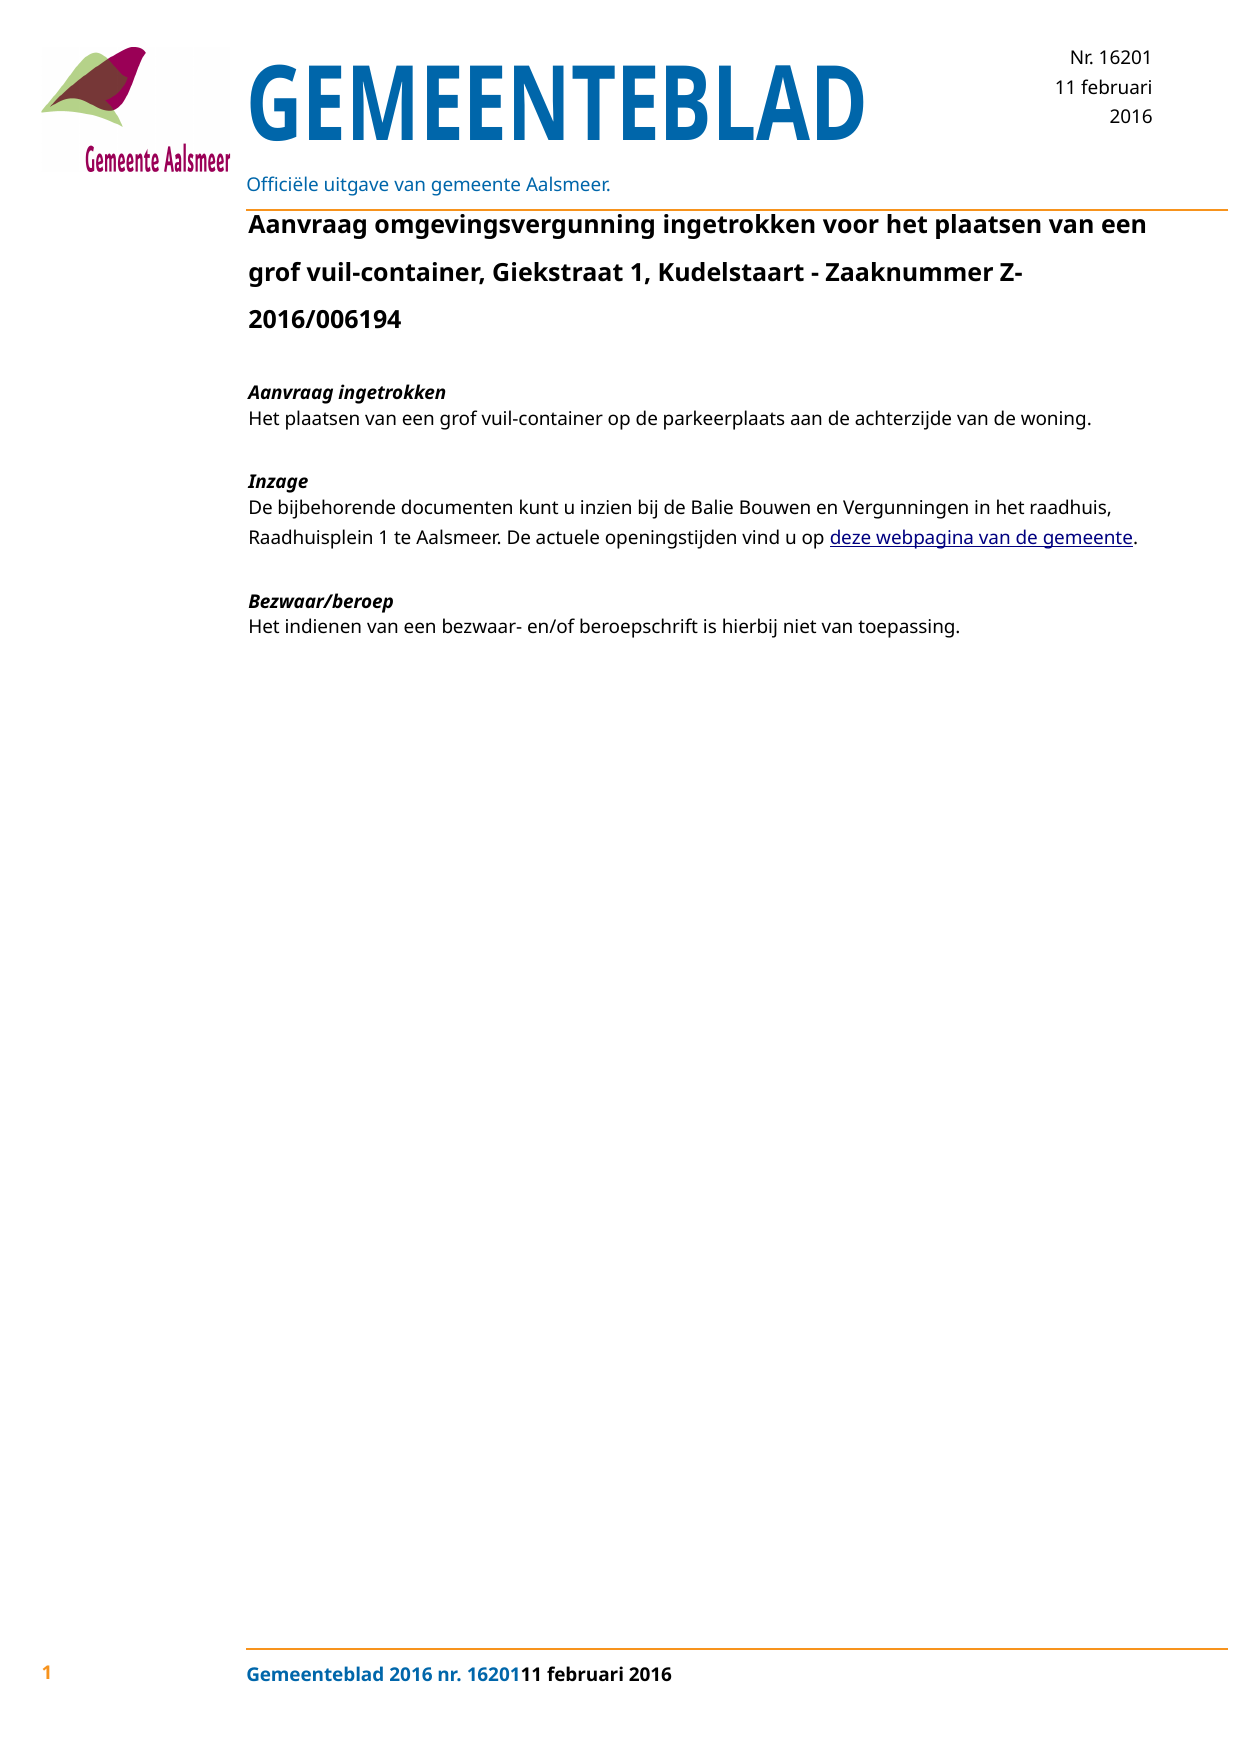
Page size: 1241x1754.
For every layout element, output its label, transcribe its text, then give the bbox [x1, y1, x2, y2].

picture [41, 47, 231, 172]
text Het plaatsen van een grof vuil-container op de parkeerplaats aan de achterzijde van de woning. [248, 405, 1152, 431]
text Bezwaar/beroep [248, 588, 1152, 614]
text Het indienen van een bezwaar- en/of beroepschrift is hierbij niet van toepassing. [248, 614, 1152, 639]
text Aanvraag ingetrokken [248, 379, 1152, 405]
text Inzage [248, 469, 1152, 494]
text Aanvraag omgevingsvergunning ingetrokken voor het plaatsen van een grof vuil-container, Giekstraat 1, Kudelstaart - Zaaknummer Z-2016/006194 [248, 211, 1152, 336]
text De bijbehorende documenten kunt u inzien bij de Balie Bouwen en Vergunningen in het raadhuis, Raadhuisplein 1 te Aalsmeer. De actuele openingstijden vind u op deze webpagina van de gemeente. [248, 494, 1152, 550]
